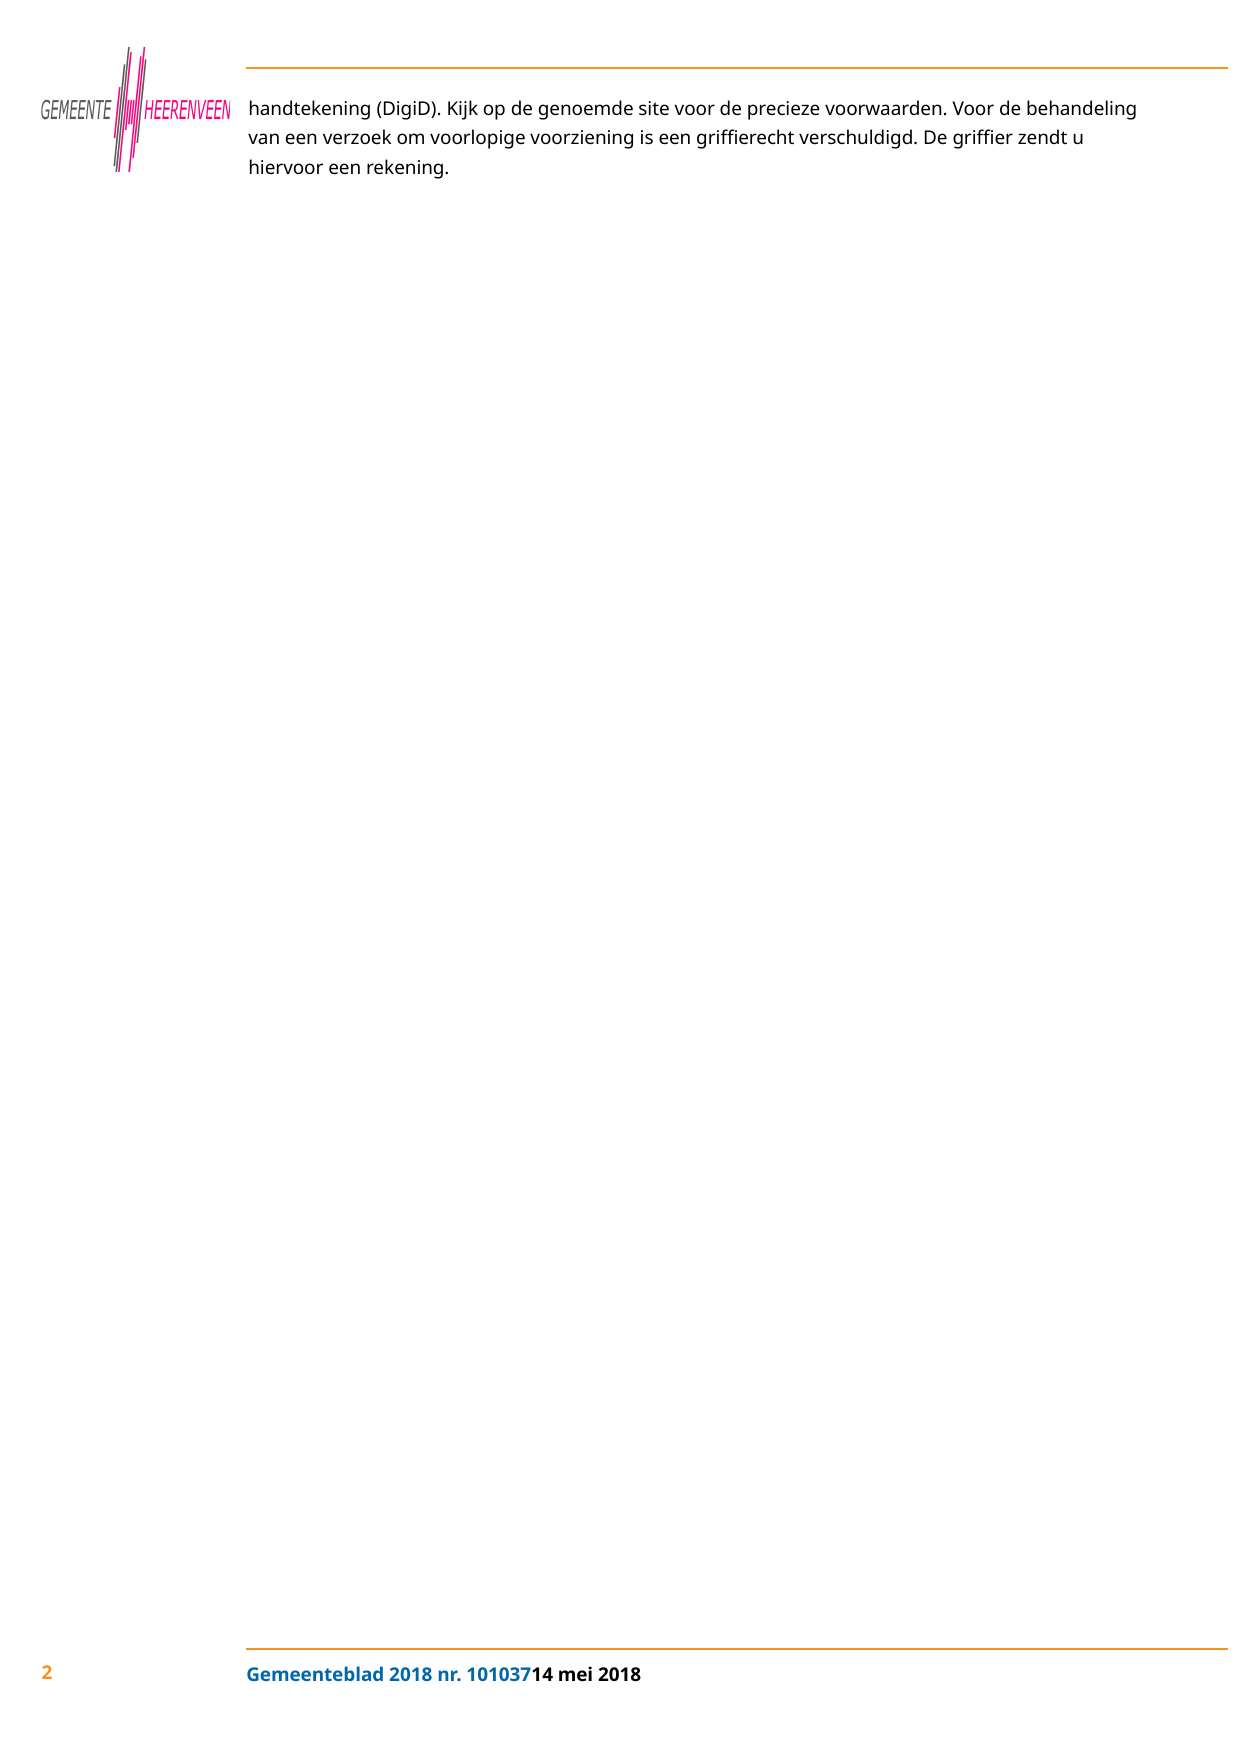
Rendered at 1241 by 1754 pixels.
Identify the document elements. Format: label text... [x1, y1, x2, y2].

picture [41, 47, 231, 172]
text handtekening (DigiD). Kijk op de genoemde site voor de precieze voorwaarden. Voor de behandeling van een verzoek om voorlopige voorziening is een griffierecht verschuldigd. De griffier zendt u hiervoor een rekening. [248, 95, 1152, 180]
